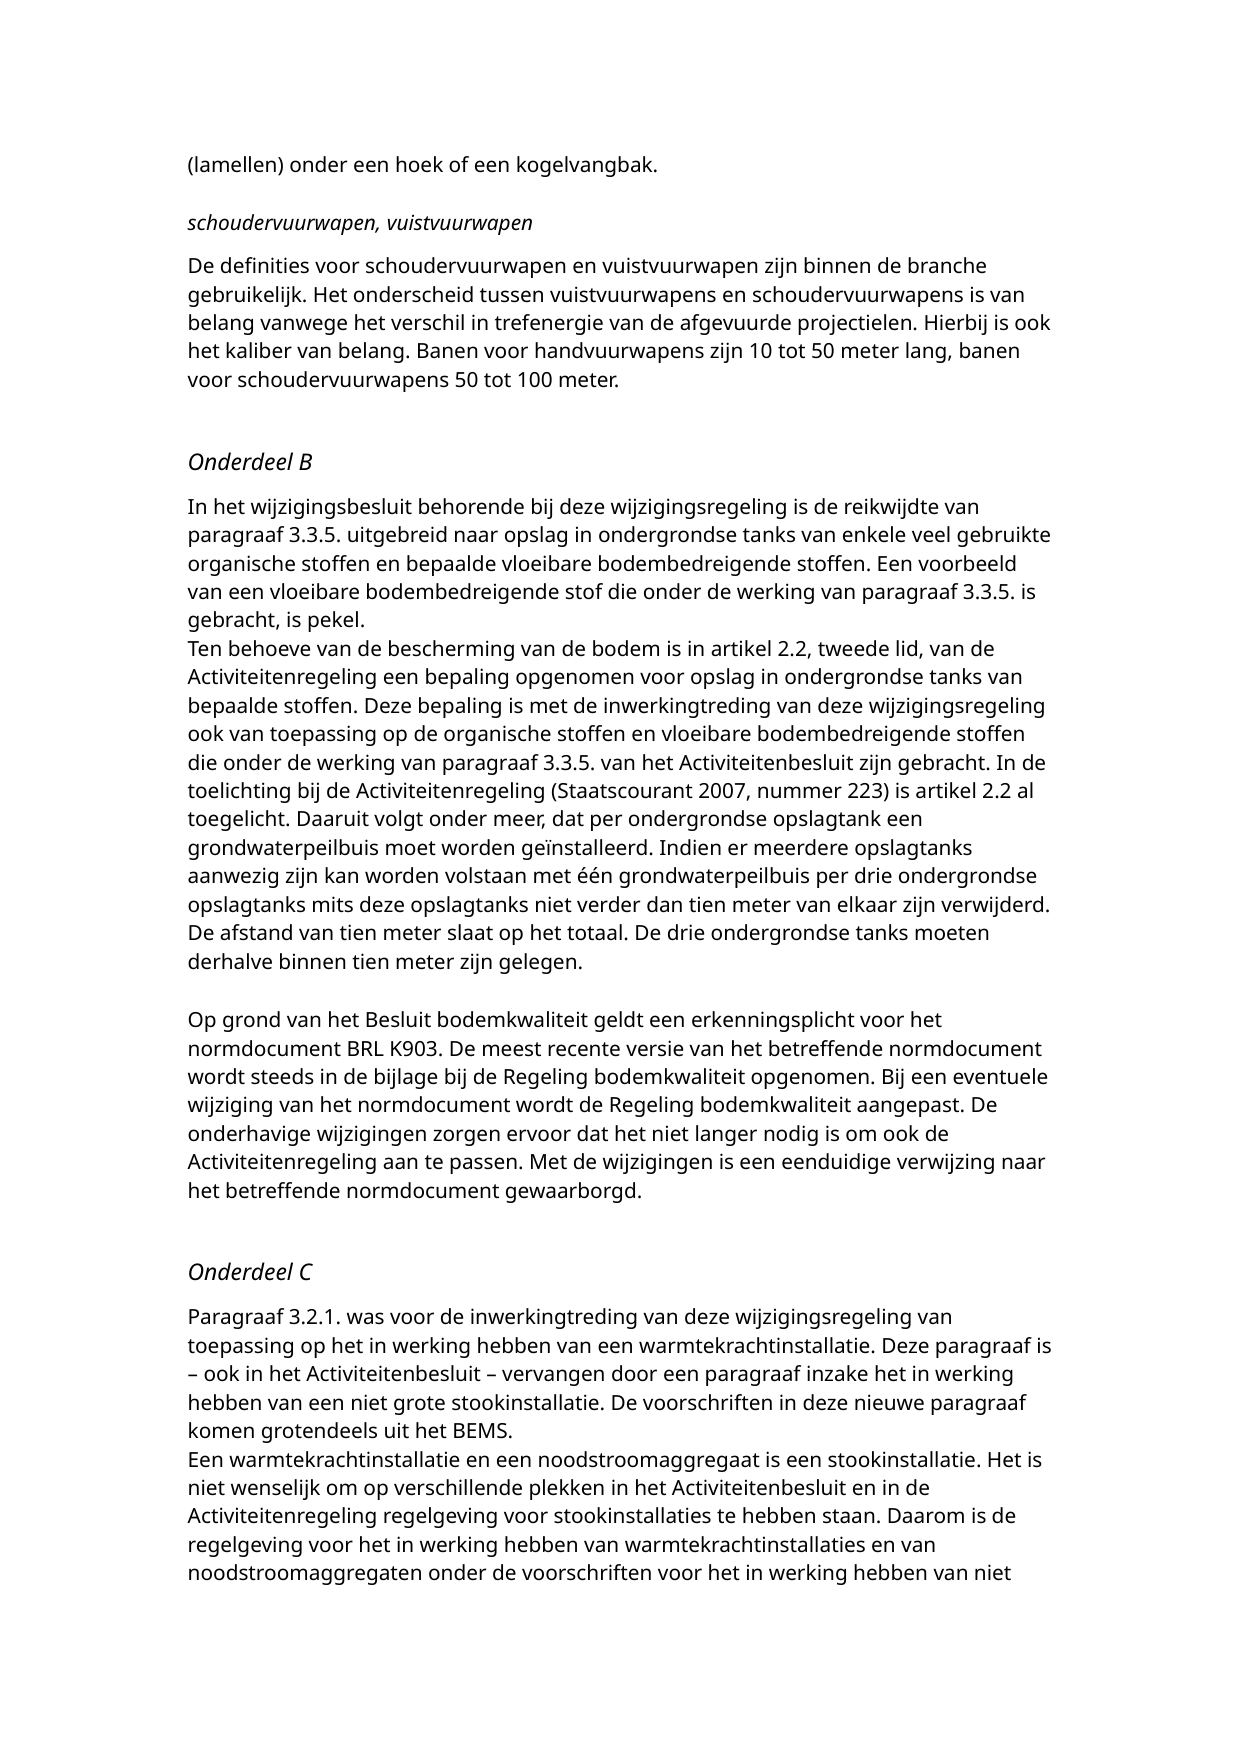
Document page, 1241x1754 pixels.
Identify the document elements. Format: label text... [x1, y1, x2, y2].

subtitle Onderdeel B [187, 446, 1053, 477]
text Ten behoeve van de bescherming van de bodem is in artikel 2.2, tweede lid, van de Activiteitenregeling een bepaling opgenomen voor opslag in ondergrondse tanks van bepaalde stoffen. Deze bepaling is met de inwerkingtreding van deze wijzigingsregeling ook van toepassing op de organische stoffen en vloeibare bodembedreigende stoffen die onder de werking van paragraaf 3.3.5. van het Activiteitenbesluit zijn gebracht. In de toelichting bij de Activiteitenregeling (Staatscourant 2007, nummer 223) is artikel 2.2 al toegelicht. Daaruit volgt onder meer, dat per ondergrondse opslagtank een grondwaterpeilbuis moet worden geïnstalleerd. Indien er meerdere opslagtanks aanwezig zijn kan worden volstaan met één grondwaterpeilbuis per drie ondergrondse opslagtanks mits deze opslagtanks niet verder dan tien meter van elkaar zijn verwijderd. De afstand van tien meter slaat op het totaal. De drie ondergrondse tanks moeten derhalve binnen tien meter zijn gelegen. [187, 634, 1053, 975]
text Op grond van het Besluit bodemkwaliteit geldt een erkenningsplicht voor het normdocument BRL K903. De meest recente versie van het betreffende normdocument wordt steeds in de bijlage bij de Regeling bodemkwaliteit opgenomen. Bij een eventuele wijziging van het normdocument wordt de Regeling bodemkwaliteit aangepast. De onderhavige wijzigingen zorgen ervoor dat het niet langer nodig is om ook de Activiteitenregeling aan te passen. Met de wijzigingen is een eenduidige verwijzing naar het betreffende normdocument gewaarborgd. [187, 1005, 1053, 1204]
text (lamellen) onder een hoek of een kogelvangbak. [187, 150, 1053, 178]
text In het wijzigingsbesluit behorende bij deze wijzigingsregeling is de reikwijdte van paragraaf 3.3.5. uitgebreid naar opslag in ondergrondse tanks van enkele veel gebruikte organische stoffen en bepaalde vloeibare bodembedreigende stoffen. Een voorbeeld van een vloeibare bodembedreigende stof die onder de werking van paragraaf 3.3.5. is gebracht, is pekel. [187, 492, 1053, 634]
text De definities voor schoudervuurwapen en vuistvuurwapen zijn binnen de branche gebruikelijk. Het onderscheid tussen vuistvuurwapens en schoudervuurwapens is van belang vanwege het verschil in trefenergie van de afgevuurde projectielen. Hierbij is ook het kaliber van belang. Banen voor handvuurwapens zijn 10 tot 50 meter lang, banen voor schoudervuurwapens 50 tot 100 meter. [187, 251, 1053, 393]
text Een warmtekrachtinstallatie en een noodstroomaggregaat is een stookinstallatie. Het is niet wenselijk om op verschillende plekken in het Activiteitenbesluit en in de Activiteitenregeling regelgeving voor stookinstallaties te hebben staan. Daarom is de regelgeving voor het in werking hebben van warmtekrachtinstallaties en van noodstroomaggregaten onder de voorschriften voor het in werking hebben van niet [187, 1445, 1053, 1587]
subtitle Onderdeel C [187, 1256, 1053, 1287]
text schoudervuurwapen, vuistvuurwapen [187, 208, 1053, 236]
text Paragraaf 3.2.1. was voor de inwerkingtreding van deze wijzigingsregeling van toepassing op het in werking hebben van een warmtekrachtinstallatie. Deze paragraaf is – ook in het Activiteitenbesluit – vervangen door een paragraaf inzake het in werking hebben van een niet grote stookinstallatie. De voorschriften in deze nieuwe paragraaf komen grotendeels uit het BEMS. [187, 1302, 1053, 1445]
